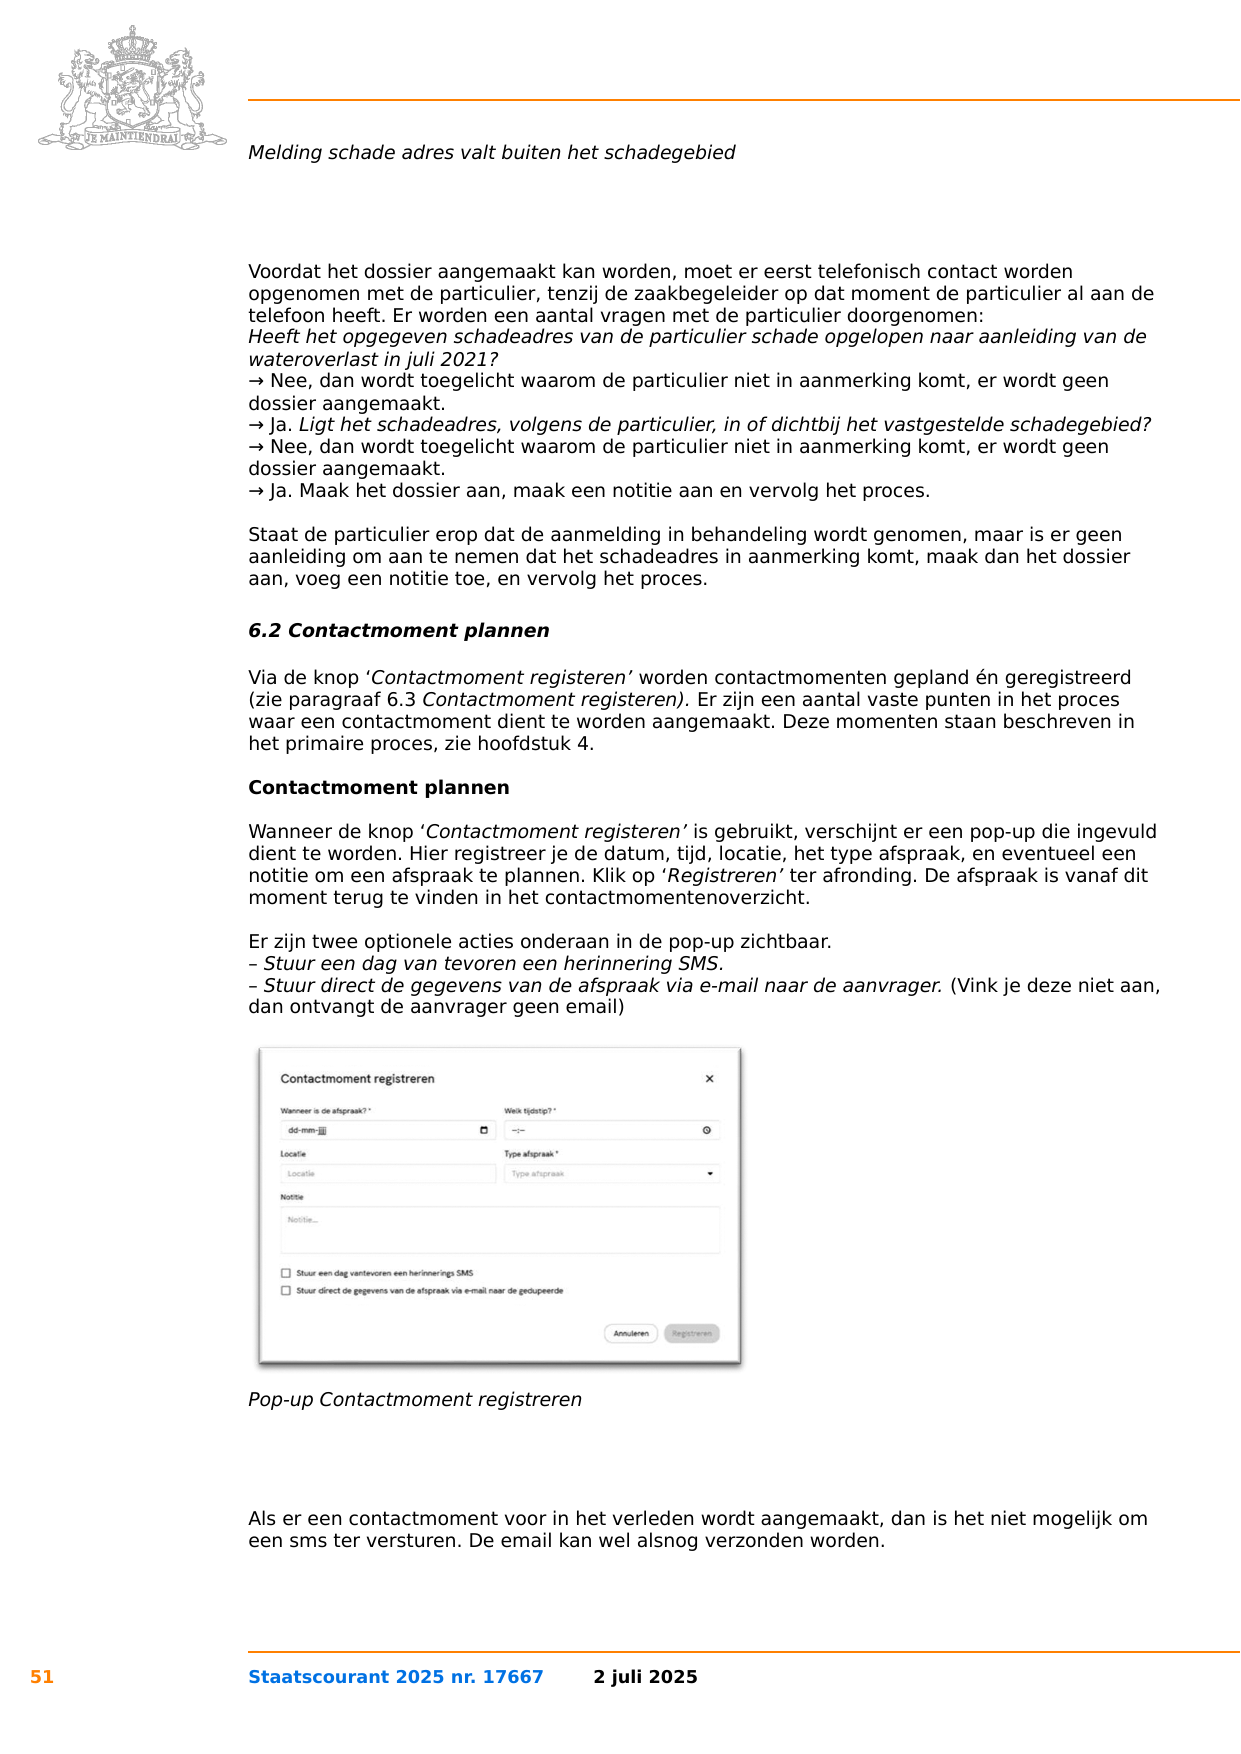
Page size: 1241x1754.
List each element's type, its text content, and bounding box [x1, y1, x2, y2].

text Heeft het opgegeven schadeadres van de particulier schade opgelopen naar aanleiding van de wateroverlast in juli 2021? [248, 326, 1163, 370]
text → Ja. Maak het dossier aan, maak een notitie aan en vervolg het proces. [248, 480, 1163, 502]
picture [38, 25, 227, 150]
text Staat de particulier erop dat de aanmelding in behandeling wordt genomen, maar is er geen aanleiding om aan te nemen dat het schadeadres in aanmerking komt, maak dan het dossier aan, voeg een notitie toe, en vervolg het proces. [248, 524, 1163, 590]
text – Stuur een dag van tevoren een herinnering SMS. [248, 952, 1163, 974]
subtitle Contactmoment plannen [248, 777, 1163, 799]
text Pop-up Contactmoment registreren [248, 1389, 750, 1411]
text → Nee, dan wordt toegelicht waarom de particulier niet in aanmerking komt, er wordt geen dossier aangemaakt. [248, 370, 1163, 414]
text → Nee, dan wordt toegelicht waarom de particulier niet in aanmerking komt, er wordt geen dossier aangemaakt. [248, 436, 1163, 480]
text Melding schade adres valt buiten het schadegebied [248, 142, 779, 164]
text Als er een contactmoment voor in het verleden wordt aangemaakt, dan is het niet mogelijk om een sms ter versturen. De email kan wel alsnog verzonden worden. [248, 1507, 1163, 1551]
text Via de knop ‘Contactmoment registeren’ worden contactmomenten gepland én geregistreerd (zie paragraaf 6.3 Contactmoment registeren). Er zijn een aantal vaste punten in het proces waar een contactmoment dient te worden aangemaakt. Deze momenten staan beschreven in het primaire proces, zie hoofdstuk 4. [248, 667, 1163, 755]
picture [248, 1040, 750, 1377]
text Er zijn twee optionele acties onderaan in de pop-up zichtbaar. [248, 931, 1163, 952]
text → Ja. Ligt het schadeadres, volgens de particulier, in of dichtbij het vastgestelde schadegebied? [248, 414, 1163, 436]
subtitle 6.2 Contactmoment plannen [248, 620, 1163, 642]
text – Stuur direct de gegevens van de afspraak via e-mail naar de aanvrager. (Vink je deze niet aan, dan ontvangt de aanvrager geen email) [248, 974, 1163, 1018]
text Wanneer de knop ‘Contactmoment registeren’ is gebruikt, verschijnt er een pop-up die ingevuld dient te worden. Hier registreer je de datum, tijd, locatie, het type afspraak, en eventueel een notitie om een afspraak te plannen. Klik op ‘Registreren’ ter afronding. De afspraak is vanaf dit moment terug te vinden in het contactmomentenoverzicht. [248, 821, 1163, 909]
text Voordat het dossier aangemaakt kan worden, moet er eerst telefonisch contact worden opgenomen met de particulier, tenzij de zaakbegeleider op dat moment de particulier al aan de telefoon heeft. Er worden een aantal vragen met de particulier doorgenomen: [248, 261, 1163, 326]
